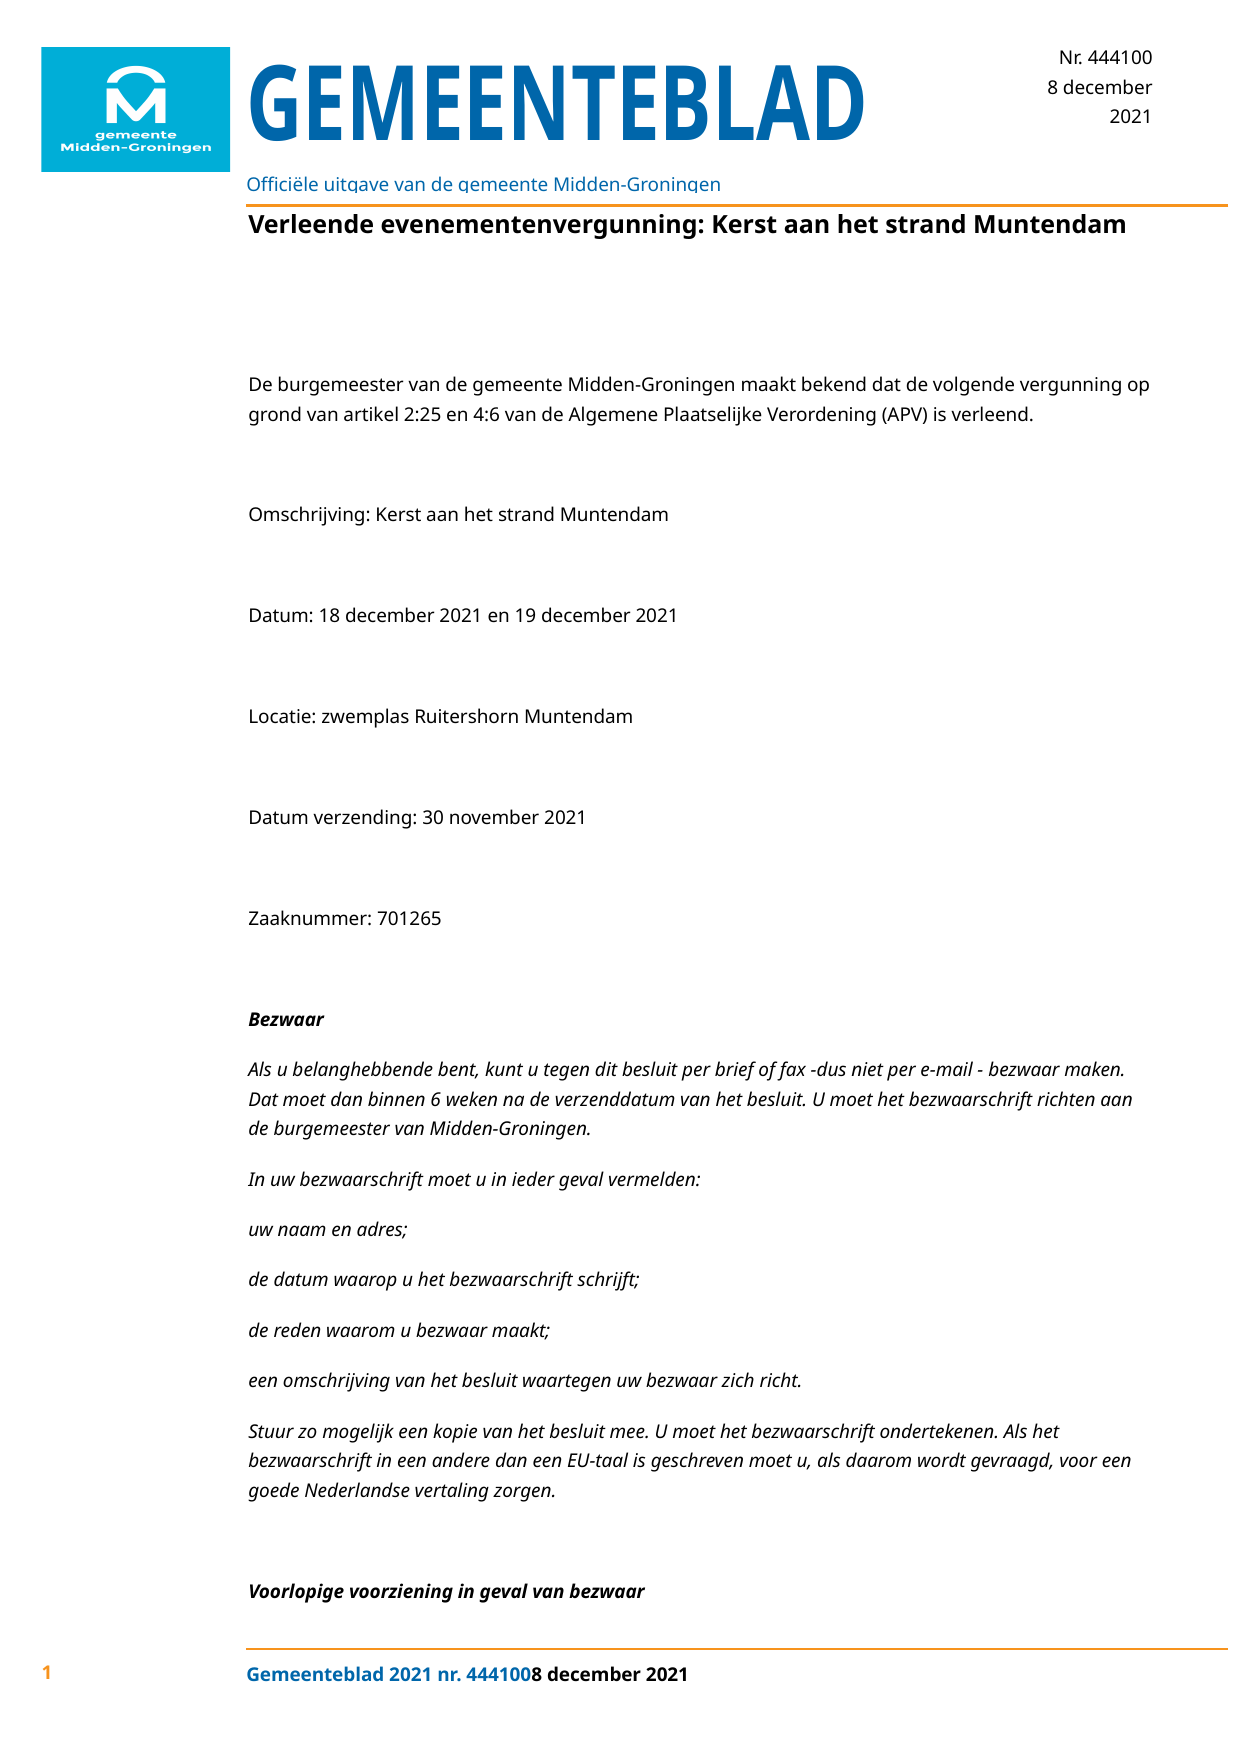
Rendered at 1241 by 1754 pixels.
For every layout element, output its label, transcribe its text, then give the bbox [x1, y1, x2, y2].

text Locatie: zwemplas Ruitershorn Muntendam [248, 703, 1152, 729]
text Datum: 18 december 2021 en 19 december 2021 [248, 602, 1152, 628]
text Stuur zo mogelijk een kopie van het besluit mee. U moet het bezwaarschrift ondertekenen. Als het bezwaarschrift in een andere dan een EU-taal is geschreven moet u, als daarom wordt gevraagd, voor een goede Nederlandse vertaling zorgen. [248, 1418, 1152, 1503]
text Datum verzending: 30 november 2021 [248, 804, 1152, 830]
text uw naam en adres; [248, 1216, 1152, 1242]
text De burgemeester van de gemeente Midden-Groningen maakt bekend dat de volgende vergunning op grond van artikel 2:25 en 4:6 van de Algemene Plaatselijke Verordening (APV) is verleend. [248, 371, 1152, 426]
text een omschrijving van het besluit waartegen uw bezwaar zich richt. [248, 1367, 1152, 1393]
text de reden waarom u bezwaar maakt; [248, 1317, 1152, 1343]
picture [184, 146, 190, 153]
text Voorlopige voorziening in geval van bezwaar [248, 1578, 1152, 1603]
text In uw bezwaarschrift moet u in ieder geval vermelden: [248, 1166, 1152, 1191]
picture [107, 89, 165, 122]
text Zaaknummer: 701265 [248, 905, 1152, 931]
picture [108, 66, 164, 82]
text Omschrijving: Kerst aan het strand Muntendam [248, 502, 1152, 527]
text Als u belanghebbende bent, kunt u tegen dit besluit per brief of fax -dus niet per e-mail - bezwaar maken. Dat moet dan binnen 6 weken na de verzenddatum van het besluit. U moet het bezwaarschrift richten aan de burgemeester van Midden-Groningen. [248, 1056, 1152, 1141]
text Bezwaar [248, 1006, 1152, 1031]
text Verleende evenementenvergunning: Kerst aan het strand Muntendam [248, 207, 1152, 241]
text de datum waarop u het bezwaarschrift schrijft; [248, 1267, 1152, 1292]
